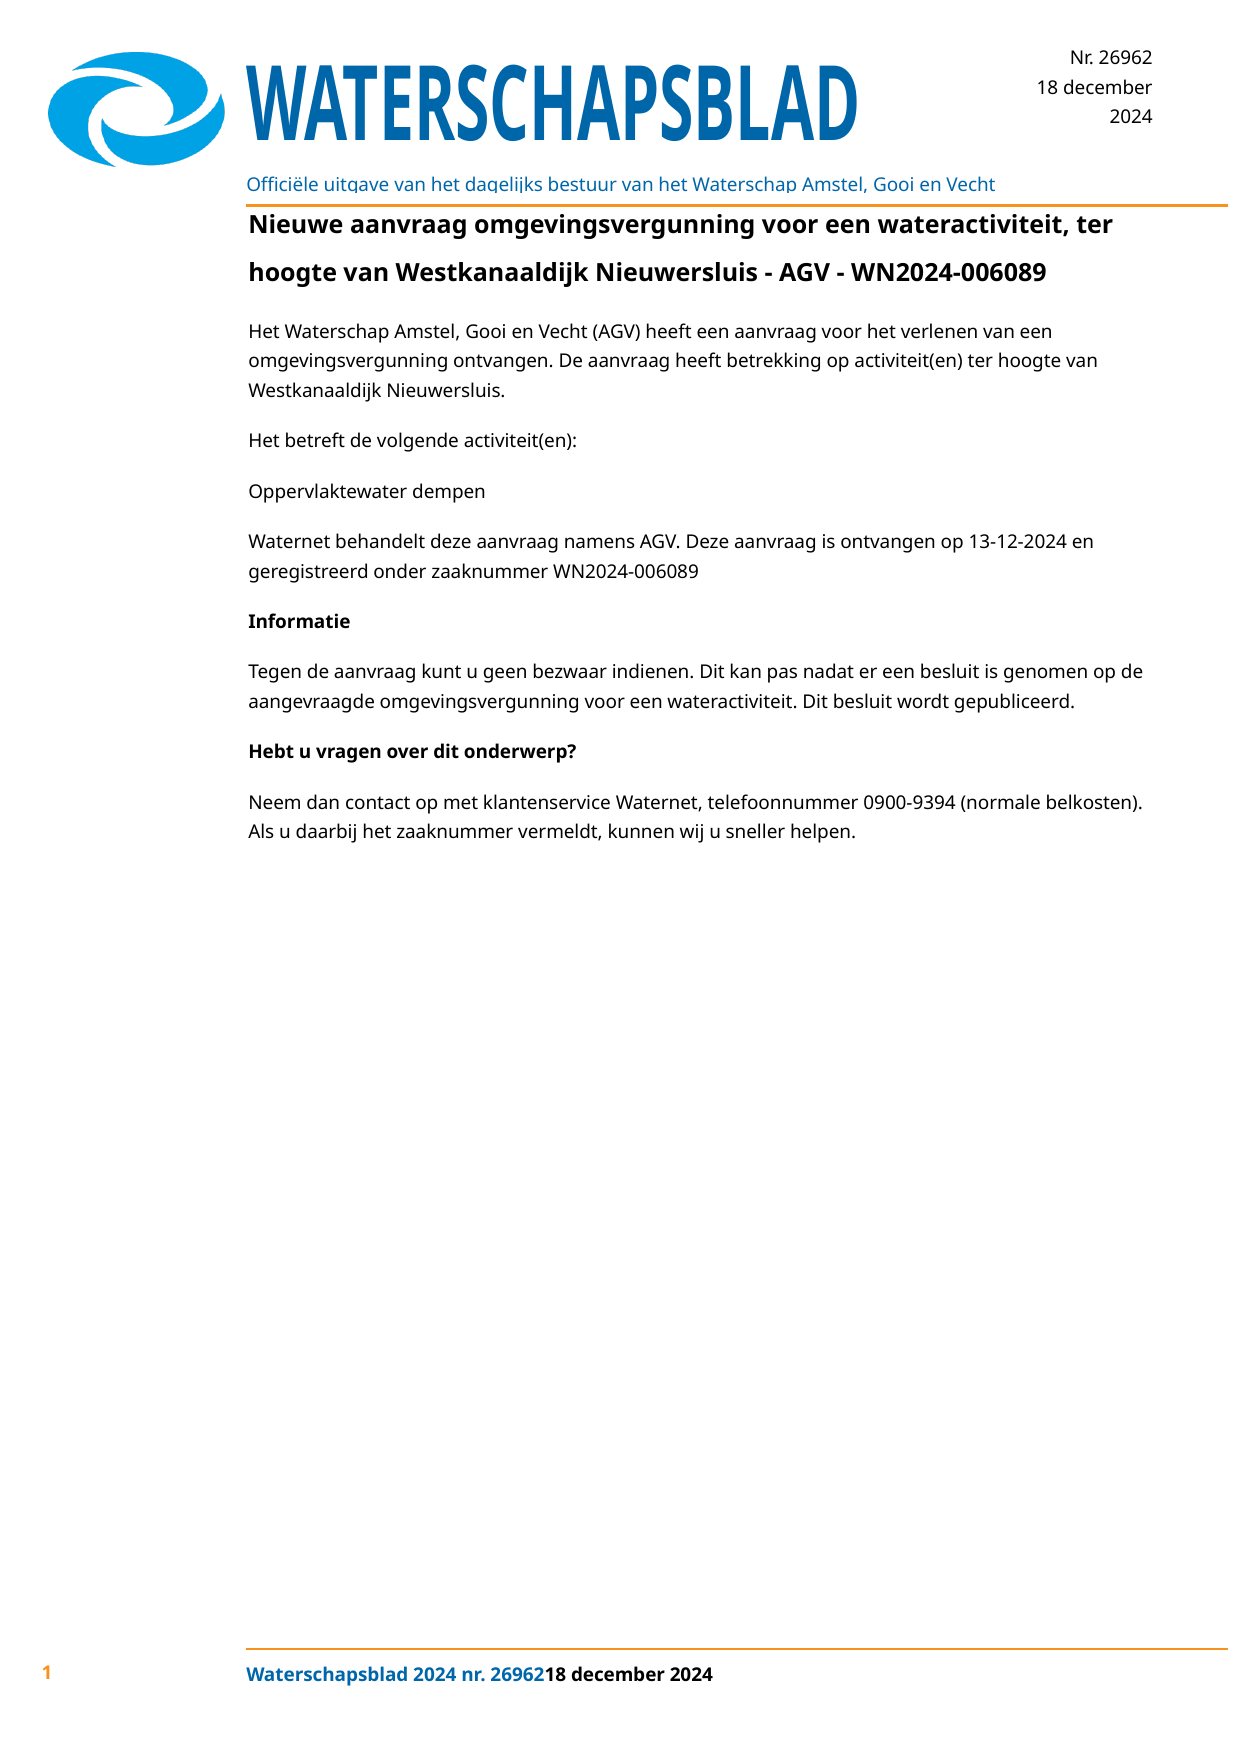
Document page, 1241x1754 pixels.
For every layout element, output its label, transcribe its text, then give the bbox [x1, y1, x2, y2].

text Informatie [248, 608, 1152, 634]
text Hebt u vragen over dit onderwerp? [248, 739, 1152, 764]
text Neem dan contact op met klantenservice Waternet, telefoonnummer 0900-9394 (normale belkosten). Als u daarbij het zaaknummer vermeldt, kunnen wij u sneller helpen. [248, 789, 1152, 844]
text Tegen de aanvraag kunt u geen bezwaar indienen. Dit kan pas nadat er een besluit is genomen op de aangevraagde omgevingsvergunning voor een wateractiviteit. Dit besluit wordt gepubliceerd. [248, 659, 1152, 714]
picture [41, 47, 231, 172]
text Het Waterschap Amstel, Gooi en Vecht (AGV) heeft een aanvraag voor het verlenen van een omgevingsvergunning ontvangen. De aanvraag heeft betrekking op activiteit(en) ter hoogte van Westkanaaldijk Nieuwersluis. [248, 318, 1152, 403]
text Het betreft de volgende activiteit(en): [248, 427, 1152, 453]
text Nieuwe aanvraag omgevingsvergunning voor een wateractiviteit, ter hoogte van Westkanaaldijk Nieuwersluis - AGV - WN2024-006089 [248, 207, 1152, 288]
text Oppervlaktewater dempen [248, 478, 1152, 504]
text Waternet behandelt deze aanvraag namens AGV. Deze aanvraag is ontvangen op 13-12-2024 en geregistreerd onder zaaknummer WN2024-006089 [248, 528, 1152, 584]
